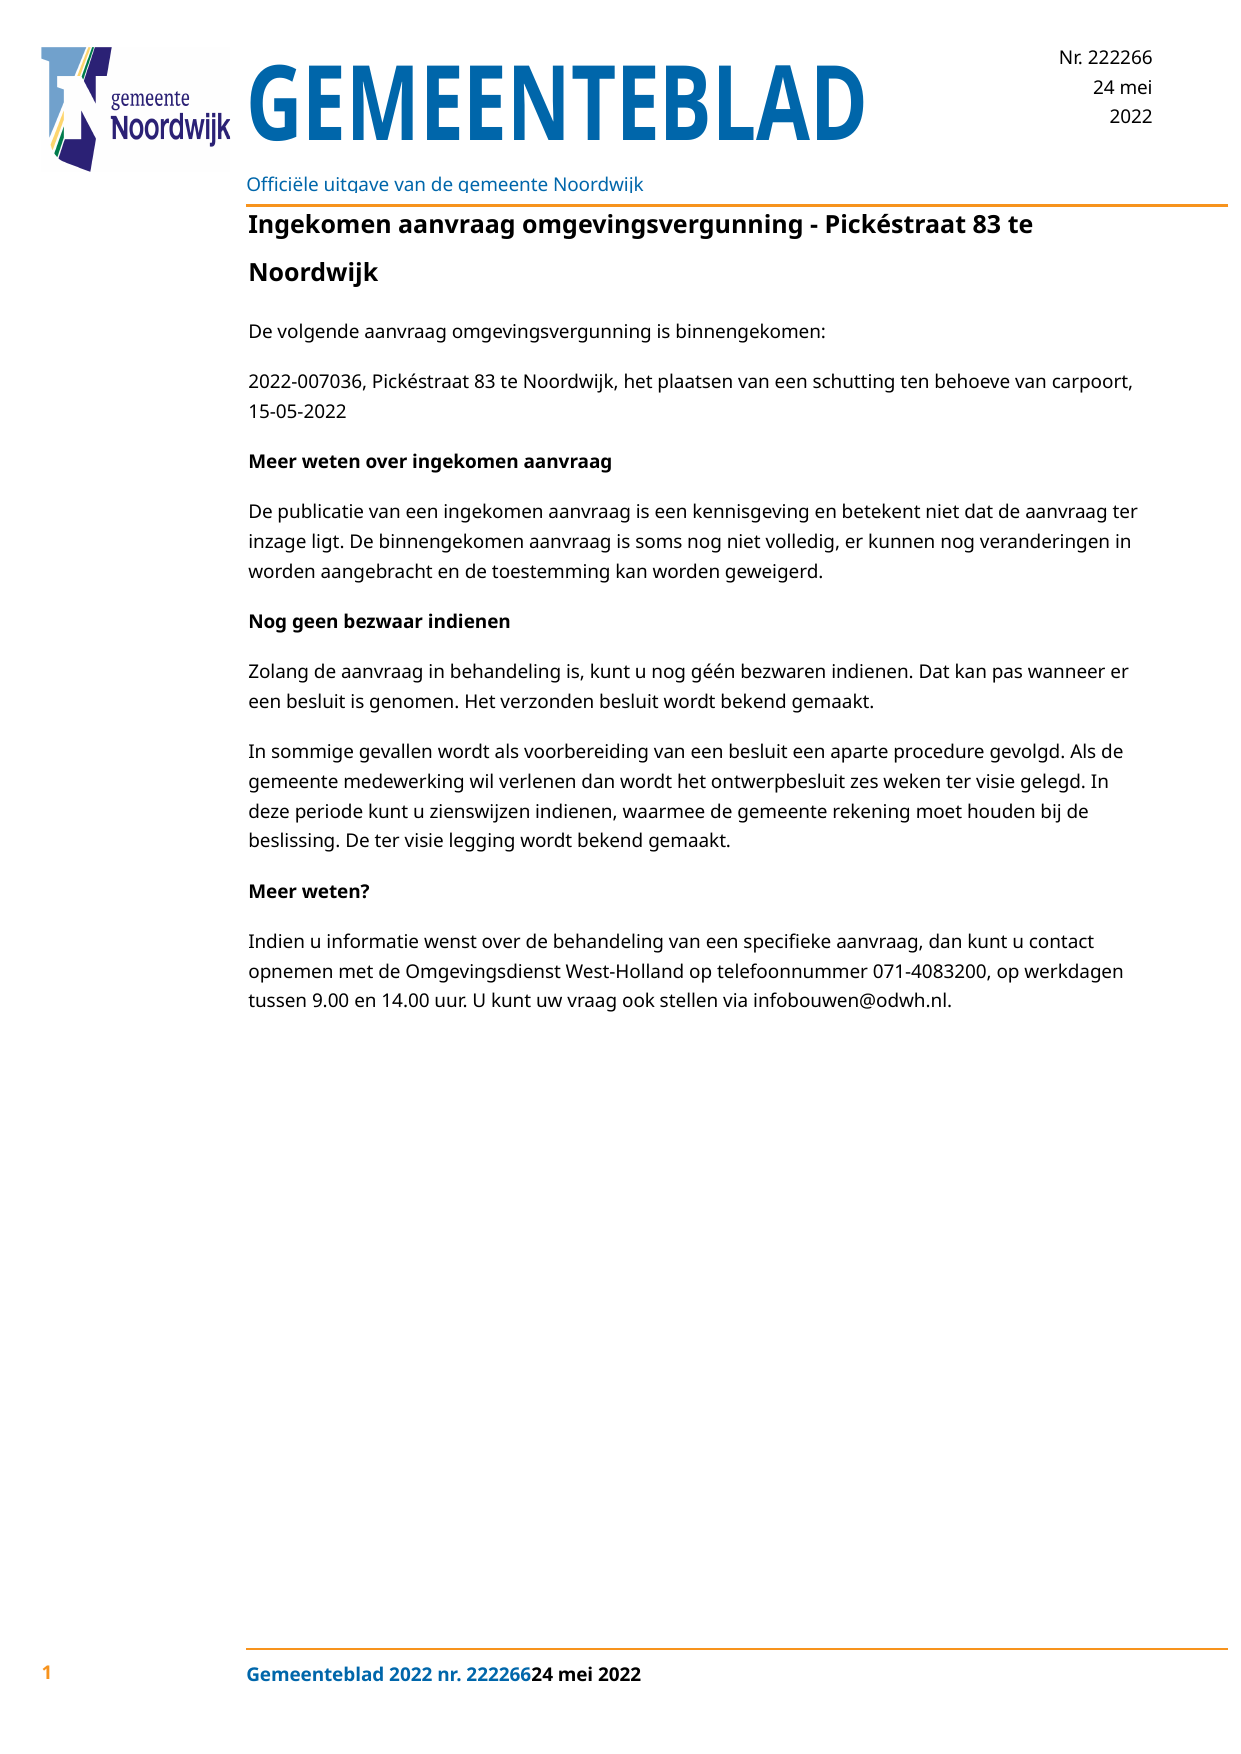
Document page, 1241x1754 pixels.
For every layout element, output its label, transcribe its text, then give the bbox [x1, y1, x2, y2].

picture [41, 47, 231, 172]
text De publicatie van een ingekomen aanvraag is een kennisgeving en betekent niet dat de aanvraag ter inzage ligt. De binnengekomen aanvraag is soms nog niet volledig, er kunnen nog veranderingen in worden aangebracht en de toestemming kan worden geweigerd. [248, 499, 1152, 584]
text Meer weten? [248, 878, 1152, 904]
text Meer weten over ingekomen aanvraag [248, 448, 1152, 474]
text Nog geen bezwaar indienen [248, 608, 1152, 634]
text 2022-007036, Pickéstraat 83 te Noordwijk, het plaatsen van een schutting ten behoeve van carpoort, 15-05-2022 [248, 368, 1152, 424]
text Ingekomen aanvraag omgevingsvergunning - Pickéstraat 83 te Noordwijk [248, 207, 1152, 288]
text De volgende aanvraag omgevingsvergunning is binnengekomen: [248, 318, 1152, 344]
text In sommige gevallen wordt als voorbereiding van een besluit een aparte procedure gevolgd. Als de gemeente medewerking wil verlenen dan wordt het ontwerpbesluit zes weken ter visie gelegd. In deze periode kunt u zienswijzen indienen, waarmee de gemeente rekening moet houden bij de beslissing. De ter visie legging wordt bekend gemaakt. [248, 739, 1152, 853]
text Indien u informatie wenst over de behandeling van een specifieke aanvraag, dan kunt u contact opnemen met de Omgevingsdienst West-Holland op telefoonnummer 071-4083200, op werkdagen tussen 9.00 en 14.00 uur. U kunt uw vraag ook stellen via infobouwen@odwh.nl. [248, 928, 1152, 1013]
text Zolang de aanvraag in behandeling is, kunt u nog géén bezwaren indienen. Dat kan pas wanneer er een besluit is genomen. Het verzonden besluit wordt bekend gemaakt. [248, 659, 1152, 714]
